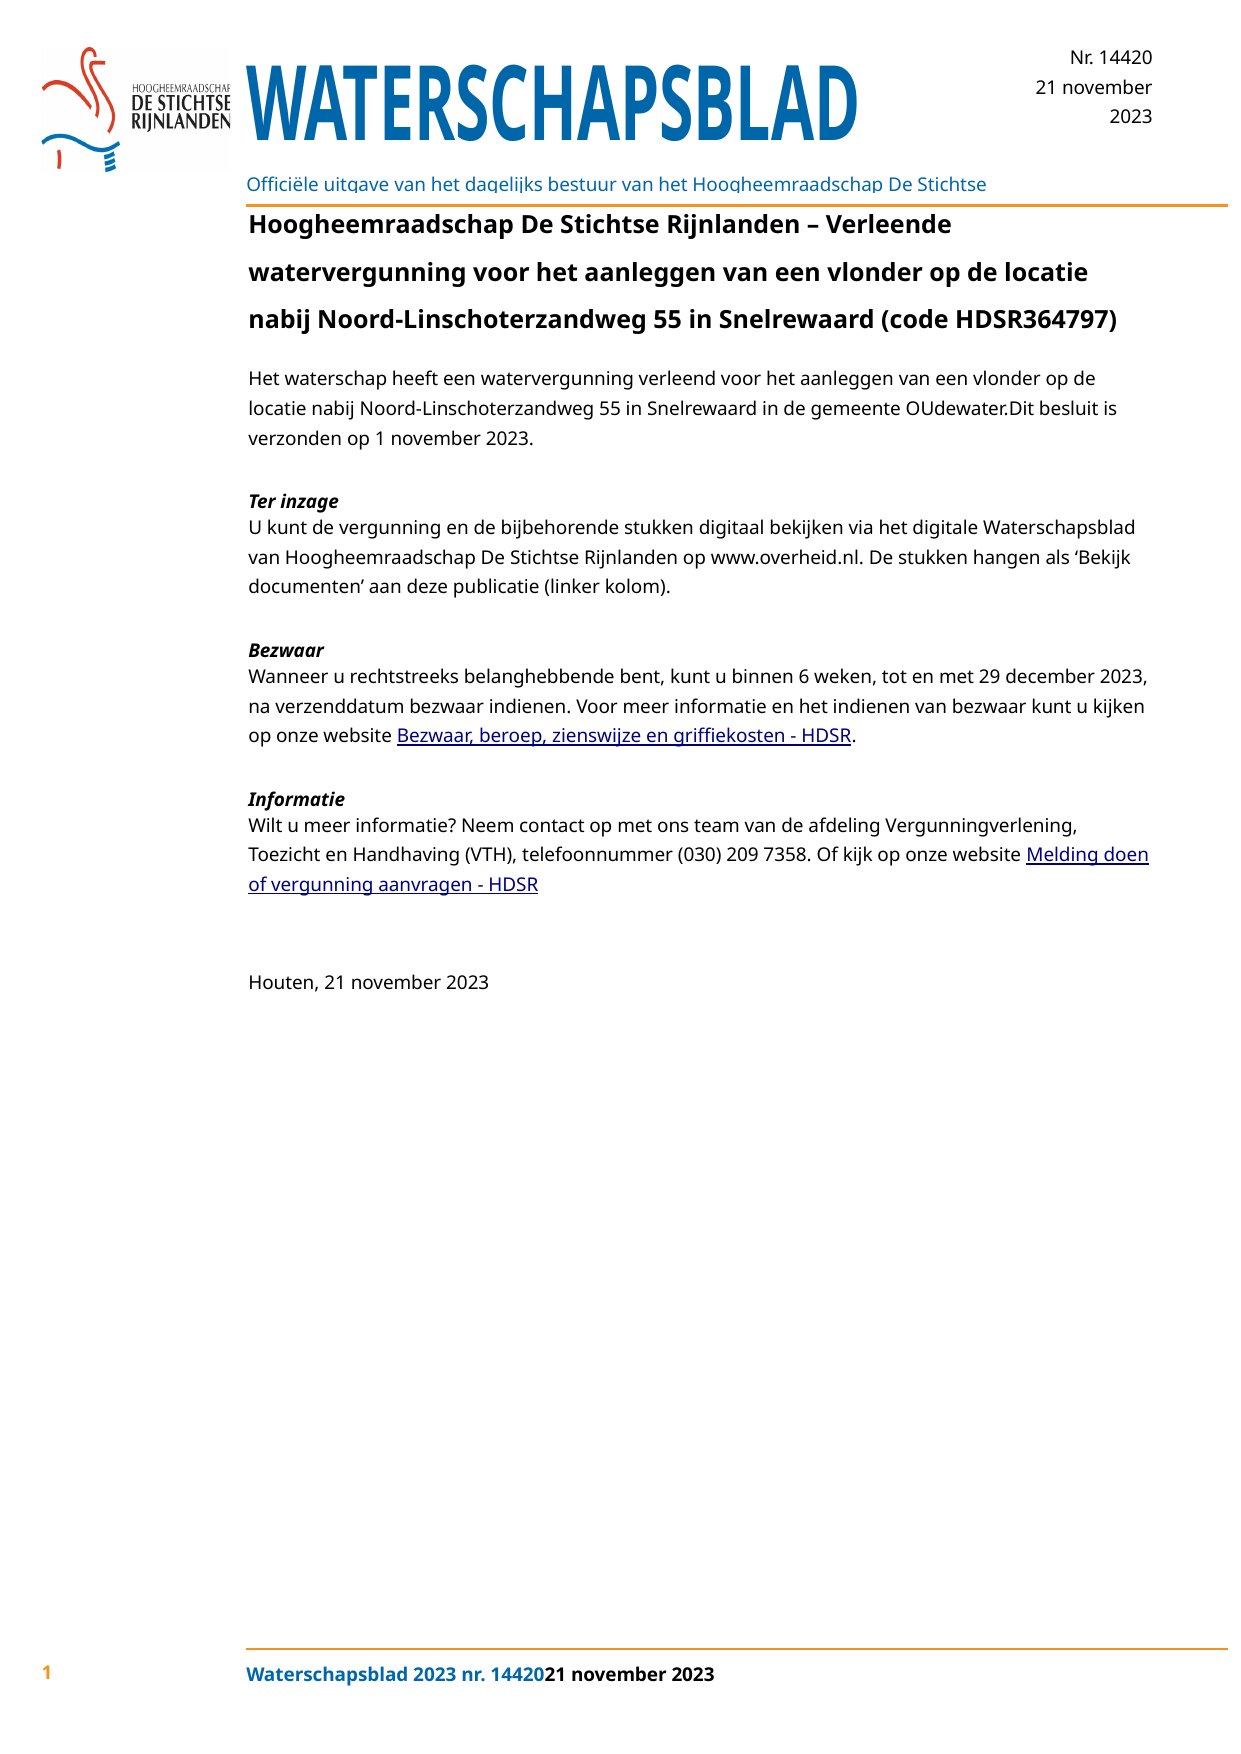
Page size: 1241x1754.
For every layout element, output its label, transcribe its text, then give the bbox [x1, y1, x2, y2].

text Wanneer u rechtstreeks belanghebbende bent, kunt u binnen 6 weken, tot en met 29 december 2023, na verzenddatum bezwaar indienen. Voor meer informatie en het indienen van bezwaar kunt u kijken op onze website Bezwaar, beroep, zienswijze en griffiekosten - HDSR. [248, 663, 1152, 748]
picture [41, 47, 231, 172]
text Hoogheemraadschap De Stichtse Rijnlanden – Verleende watervergunning voor het aanleggen van een vlonder op de locatie nabij Noord-Linschoterzandweg 55 in Snelrewaard (code HDSR364797) [248, 207, 1152, 336]
text Informatie [248, 786, 1152, 812]
text Bezwaar [248, 637, 1152, 663]
text Ter inzage [248, 489, 1152, 514]
text Het waterschap heeft een watervergunning verleend voor het aanleggen van een vlonder op de locatie nabij Noord-Linschoterzandweg 55 in Snelrewaard in de gemeente OUdewater.Dit besluit is verzonden op 1 november 2023. [248, 366, 1152, 450]
text Houten, 21 november 2023 [248, 969, 1152, 995]
text U kunt de vergunning en de bijbehorende stukken digitaal bekijken via het digitale Waterschapsblad van Hoogheemraadschap De Stichtse Rijnlanden op www.overheid.nl. De stukken hangen als ‘Bekijk documenten’ aan deze publicatie (linker kolom). [248, 514, 1152, 599]
text Wilt u meer informatie? Neem contact op met ons team van de afdeling Vergunningverlening, Toezicht en Handhaving (VTH), telefoonnummer (030) 209 7358. Of kijk op onze website Melding doen of vergunning aanvragen - HDSR [248, 812, 1152, 897]
